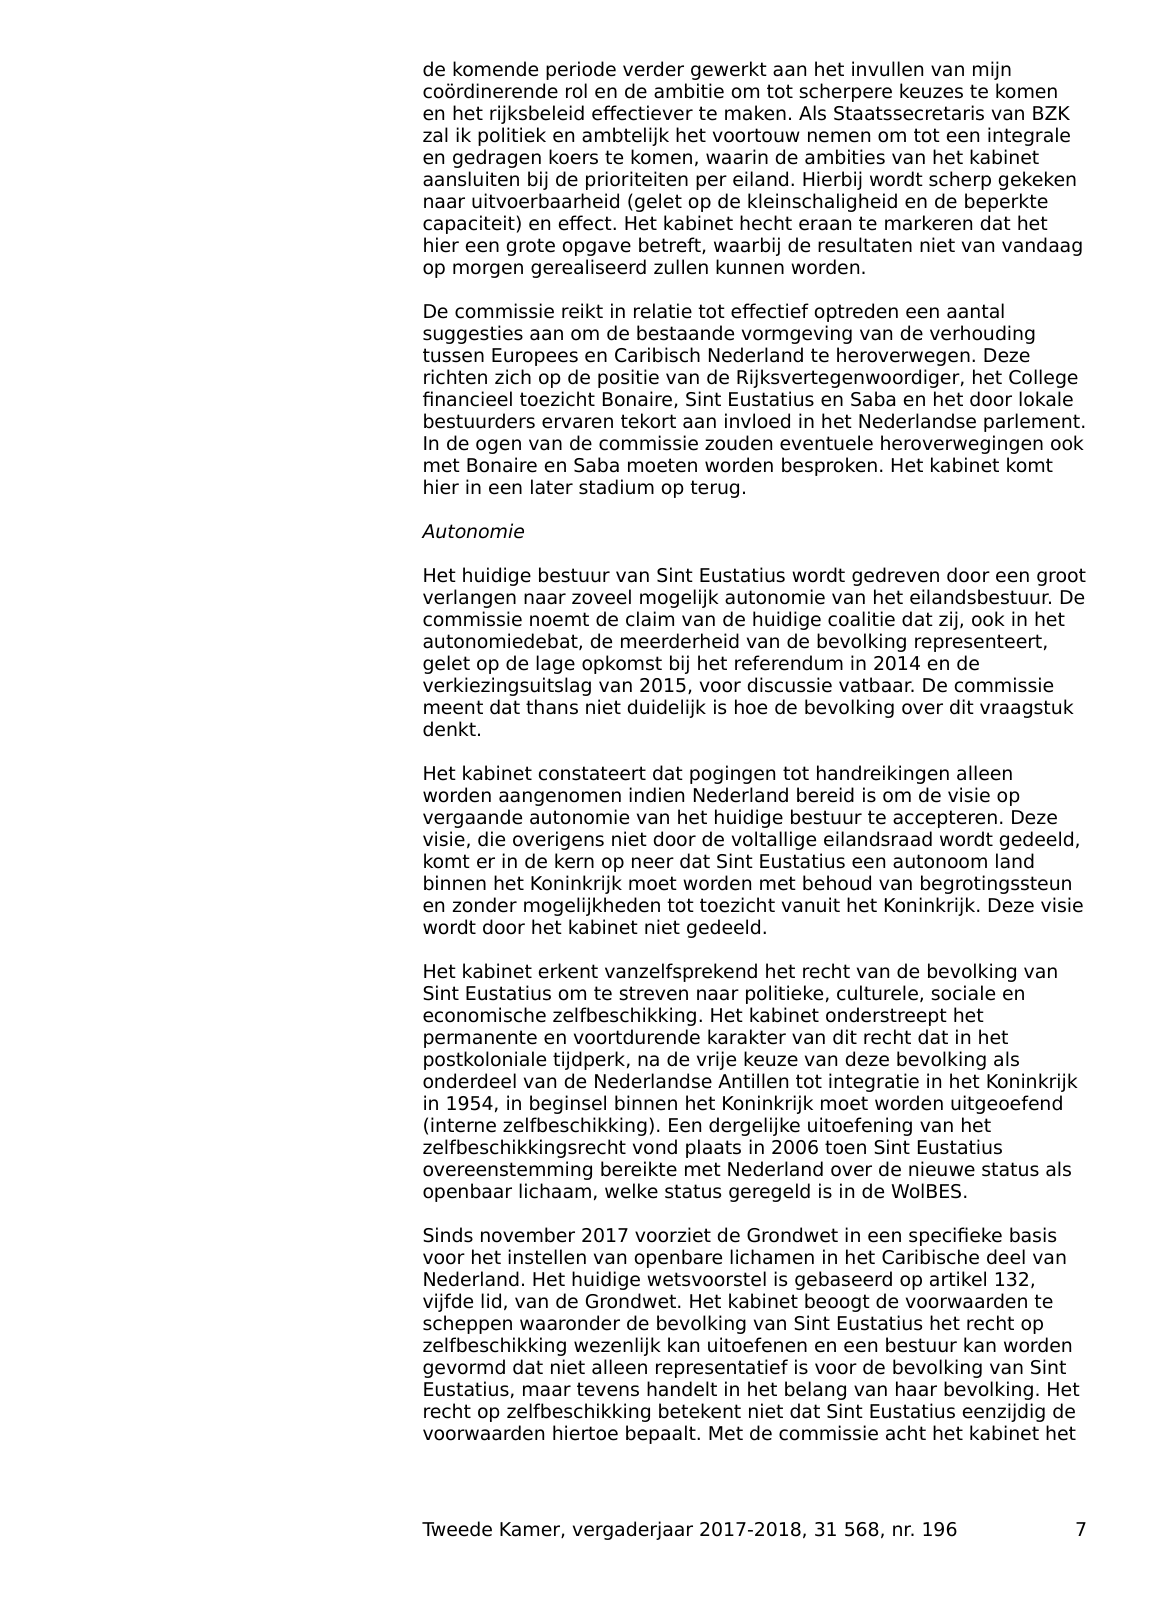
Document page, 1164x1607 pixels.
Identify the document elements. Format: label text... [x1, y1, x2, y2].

text Het kabinet erkent vanzelfsprekend het recht van de bevolking van Sint Eustatius om te streven naar politieke, culturele, sociale en economische zelfbeschikking. Het kabinet onderstreept het permanente en voortdurende karakter van dit recht dat in het postkoloniale tijdperk, na de vrije keuze van deze bevolking als onderdeel van de Nederlandse Antillen tot integratie in het Koninkrijk in 1954, in beginsel binnen het Koninkrijk moet worden uitgeoefend (interne zelfbeschikking). Een dergelijke uitoefening van het zelfbeschikkingsrecht vond plaats in 2006 toen Sint Eustatius overeenstemming bereikte met Nederland over de nieuwe status als openbaar lichaam, welke status geregeld is in de WolBES. [422, 961, 1087, 1203]
text Sinds november 2017 voorziet de Grondwet in een specifieke basis voor het instellen van openbare lichamen in het Caribische deel van Nederland. Het huidige wetsvoorstel is gebaseerd op artikel 132, vijfde lid, van de Grondwet. Het kabinet beoogt de voorwaarden te scheppen waaronder de bevolking van Sint Eustatius het recht op zelfbeschikking wezenlijk kan uitoefenen en een bestuur kan worden gevormd dat niet alleen representatief is voor de bevolking van Sint Eustatius, maar tevens handelt in het belang van haar bevolking. Het recht op zelfbeschikking betekent niet dat Sint Eustatius eenzijdig de voorwaarden hiertoe bepaalt. Met de commissie acht het kabinet het [422, 1225, 1087, 1445]
text Het huidige bestuur van Sint Eustatius wordt gedreven door een groot verlangen naar zoveel mogelijk autonomie van het eilandsbestuur. De commissie noemt de claim van de huidige coalitie dat zij, ook in het autonomiedebat, de meerderheid van de bevolking representeert, gelet op de lage opkomst bij het referendum in 2014 en de verkiezingsuitslag van 2015, voor discussie vatbaar. De commissie meent dat thans niet duidelijk is hoe de bevolking over dit vraagstuk denkt. [422, 565, 1087, 741]
subtitle Autonomie [422, 521, 1087, 543]
text de komende periode verder gewerkt aan het invullen van mijn coördinerende rol en de ambitie om tot scherpere keuzes te komen en het rijksbeleid effectiever te maken. Als Staatssecretaris van BZK zal ik politiek en ambtelijk het voortouw nemen om tot een integrale en gedragen koers te komen, waarin de ambities van het kabinet aansluiten bij de prioriteiten per eiland. Hierbij wordt scherp gekeken naar uitvoerbaarheid (gelet op de kleinschaligheid en de beperkte capaciteit) en effect. Het kabinet hecht eraan te markeren dat het hier een grote opgave betreft, waarbij de resultaten niet van vandaag op morgen gerealiseerd zullen kunnen worden. [422, 59, 1087, 279]
text Het kabinet constateert dat pogingen tot handreikingen alleen worden aangenomen indien Nederland bereid is om de visie op vergaande autonomie van het huidige bestuur te accepteren. Deze visie, die overigens niet door de voltallige eilandsraad wordt gedeeld, komt er in de kern op neer dat Sint Eustatius een autonoom land binnen het Koninkrijk moet worden met behoud van begrotingssteun en zonder mogelijkheden tot toezicht vanuit het Koninkrijk. Deze visie wordt door het kabinet niet gedeeld. [422, 763, 1087, 939]
text De commissie reikt in relatie tot effectief optreden een aantal suggesties aan om de bestaande vormgeving van de verhouding tussen Europees en Caribisch Nederland te heroverwegen. Deze richten zich op de positie van de Rijksvertegenwoordiger, het College financieel toezicht Bonaire, Sint Eustatius en Saba en het door lokale bestuurders ervaren tekort aan invloed in het Nederlandse parlement. In de ogen van de commissie zouden eventuele heroverwegingen ook met Bonaire en Saba moeten worden besproken. Het kabinet komt hier in een later stadium op terug. [422, 301, 1087, 499]
